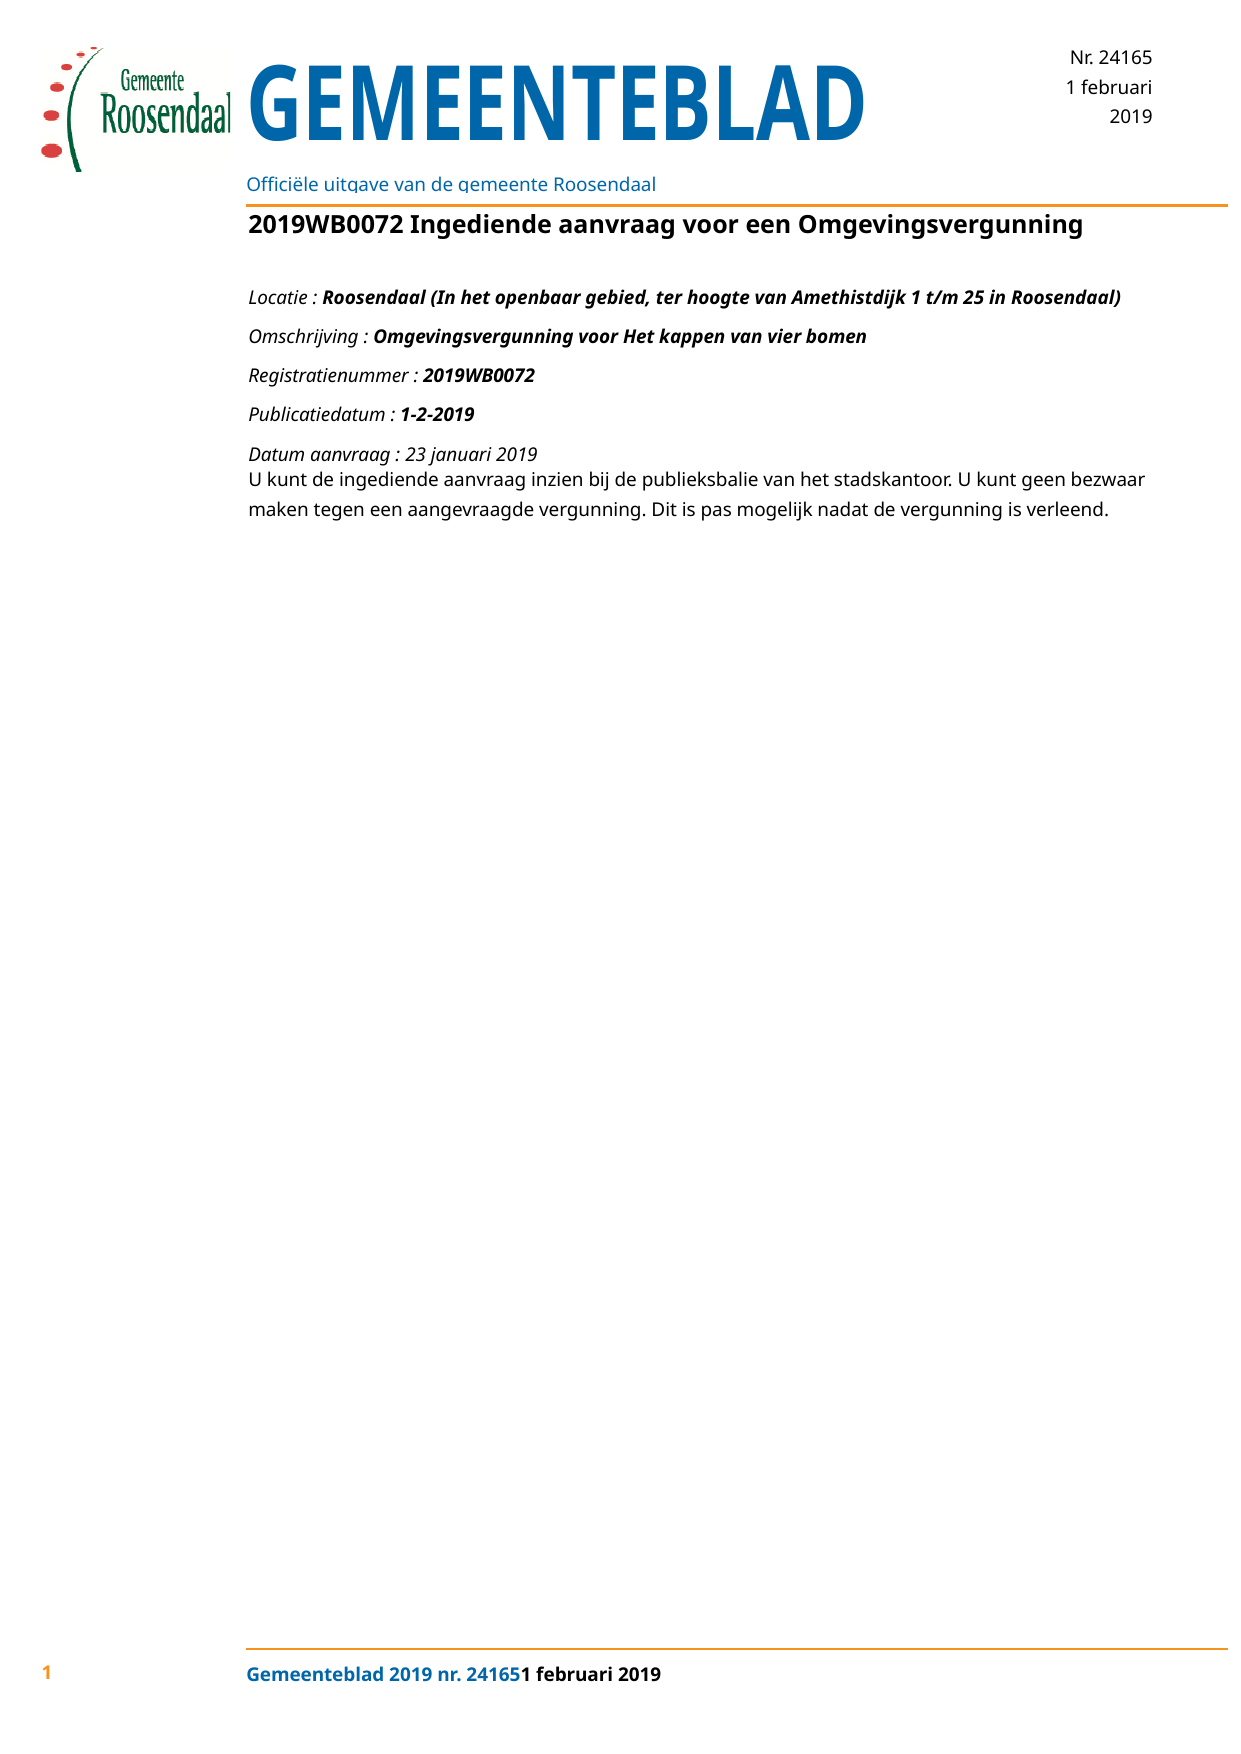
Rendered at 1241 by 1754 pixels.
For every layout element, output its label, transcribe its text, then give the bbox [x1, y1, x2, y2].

text 2019WB0072 Ingediende aanvraag voor een Omgevingsvergunning [248, 207, 1152, 241]
text Publicatiedatum : 1-2-2019 [248, 402, 1152, 427]
text Datum aanvraag : 23 januari 2019 [248, 441, 1152, 467]
text Locatie : Roosendaal (In het openbaar gebied, ter hoogte van Amethistdijk 1 t/m 25 in Roosendaal) [248, 284, 1152, 309]
text Registratienummer : 2019WB0072 [248, 362, 1152, 388]
text Omschrijving : Omgevingsvergunning voor Het kappen van vier bomen [248, 323, 1152, 349]
picture [41, 47, 231, 172]
text U kunt de ingediende aanvraag inzien bij de publieksbalie van het stadskantoor. U kunt geen bezwaar maken tegen een aangevraagde vergunning. Dit is pas mogelijk nadat de vergunning is verleend. [248, 467, 1152, 522]
